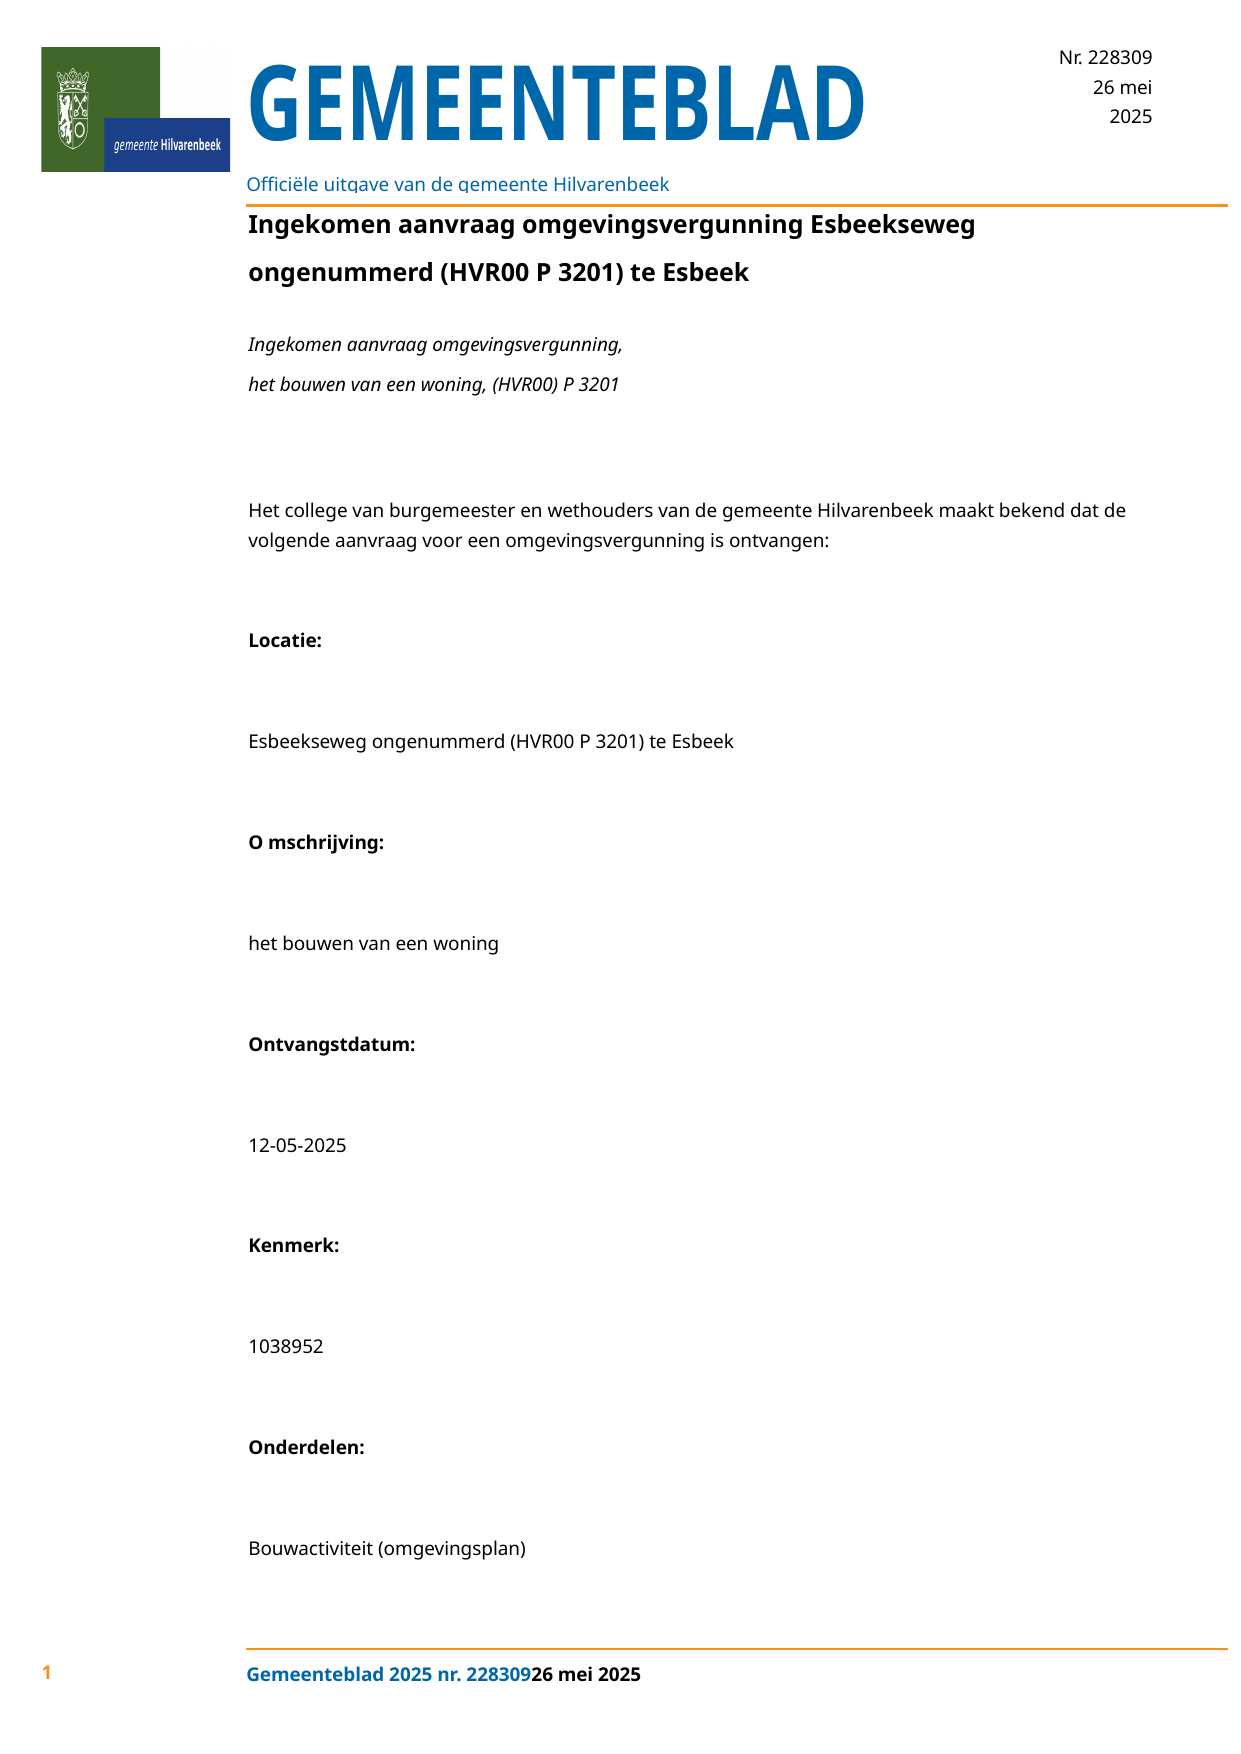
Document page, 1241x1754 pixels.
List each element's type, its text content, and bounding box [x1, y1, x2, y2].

text Bouwactiviteit (omgevingsplan) [248, 1535, 1152, 1561]
text Ingekomen aanvraag omgevingsvergunning, [248, 331, 1152, 357]
text Ingekomen aanvraag omgevingsvergunning Esbeekseweg ongenummerd (HVR00 P 3201) te Esbeek [248, 207, 1152, 288]
text O mschrijving: [248, 829, 1152, 855]
text 12-05-2025 [248, 1132, 1152, 1158]
text Onderdelen: [248, 1434, 1152, 1460]
text 1038952 [248, 1333, 1152, 1359]
text Locatie: [248, 628, 1152, 653]
text Ontvangstdatum: [248, 1031, 1152, 1057]
text het bouwen van een woning [248, 930, 1152, 956]
text Kenmerk: [248, 1233, 1152, 1258]
picture [41, 47, 231, 172]
text het bouwen van een woning, (HVR00) P 3201 [248, 371, 1152, 396]
text Het college van burgemeester en wethouders van de gemeente Hilvarenbeek maakt bekend dat de volgende aanvraag voor een omgevingsvergunning is ontvangen: [248, 497, 1152, 553]
text Esbeekseweg ongenummerd (HVR00 P 3201) te Esbeek [248, 728, 1152, 754]
